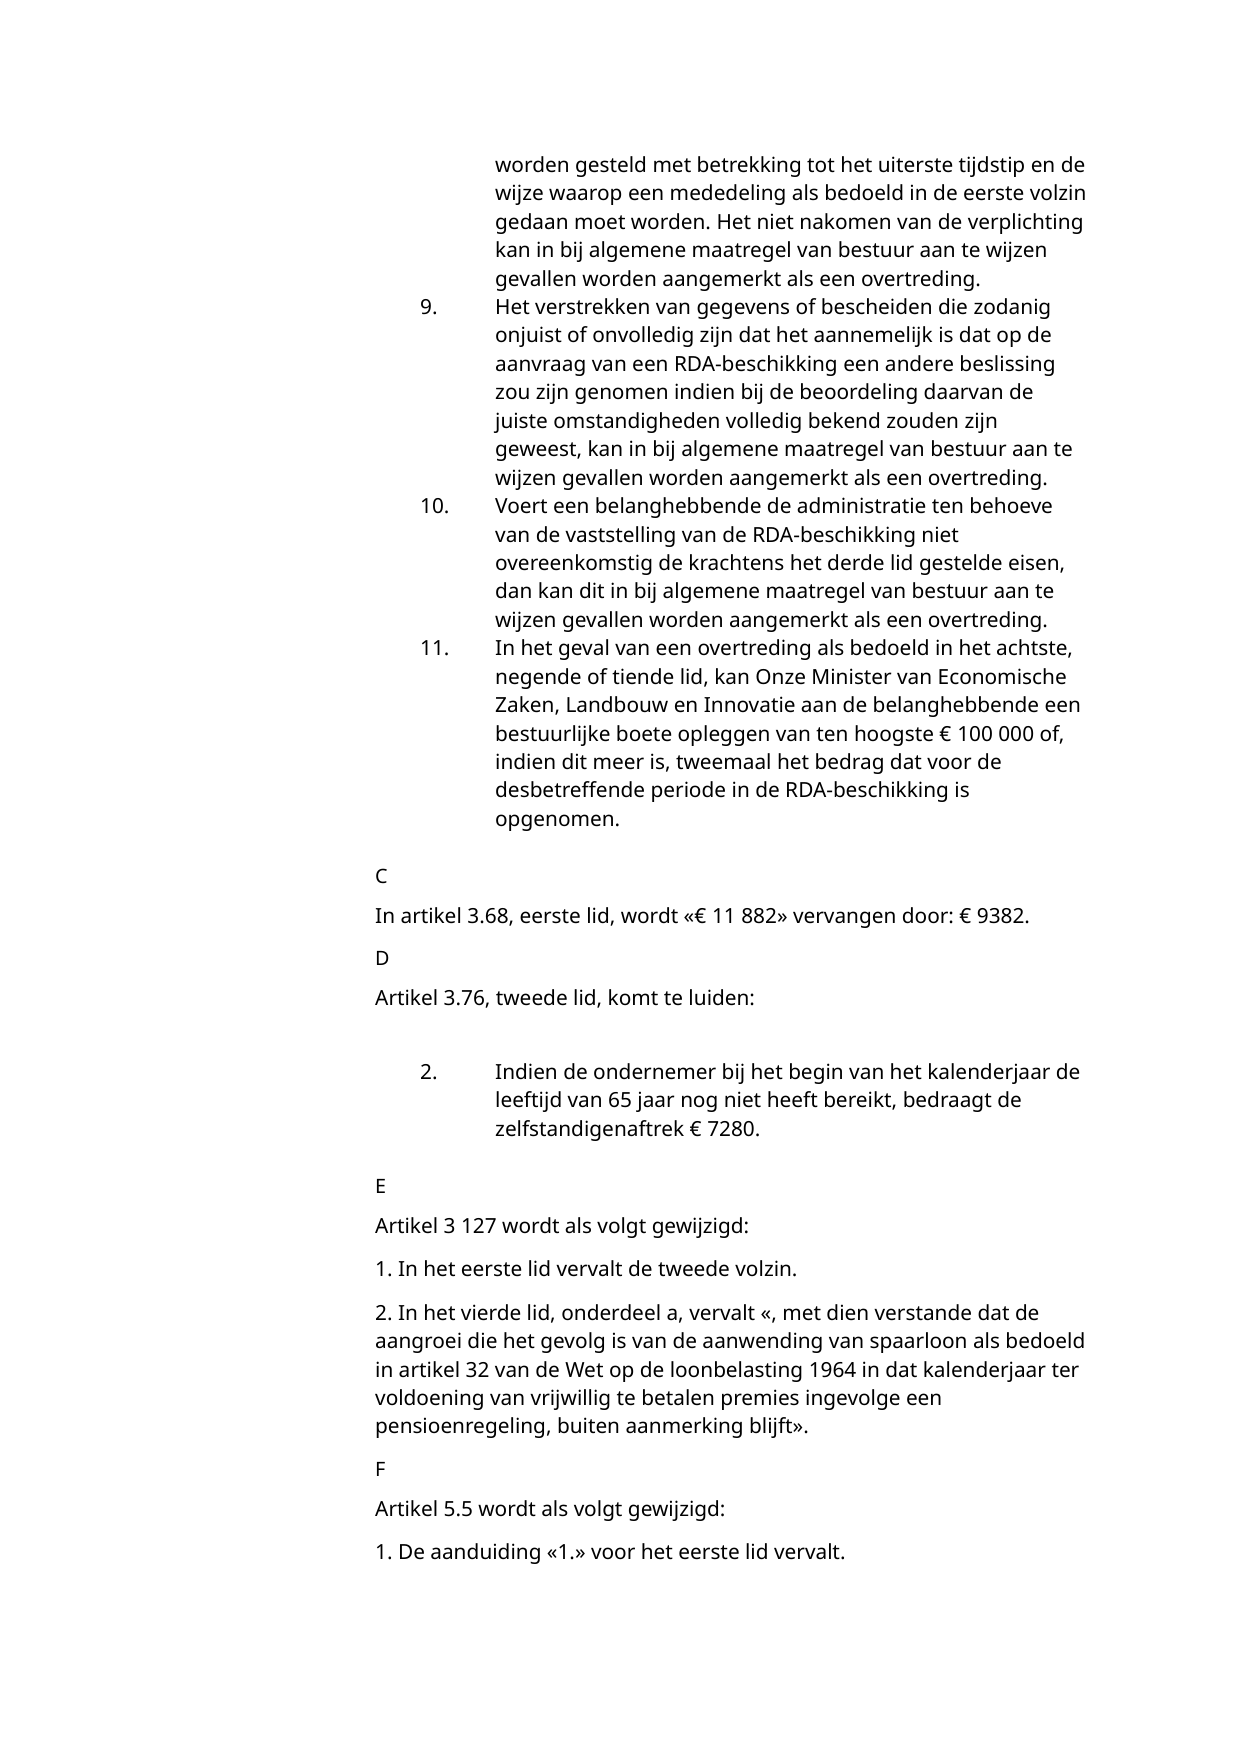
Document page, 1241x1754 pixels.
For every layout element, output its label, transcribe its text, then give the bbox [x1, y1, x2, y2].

list Indien de ondernemer bij het begin van het kalenderjaar de leeftijd van 65 jaar nog niet heeft bereikt, bedraagt de zelfstandigenaftrek € 7280. [420, 1057, 1090, 1142]
text F [375, 1455, 1090, 1482]
text Artikel 3.76, tweede lid, komt te luiden: [375, 983, 1090, 1012]
text 2. In het vierde lid, onderdeel a, vervalt «, met dien verstande dat de aangroei die het gevolg is van de aanwending van spaarloon als bedoeld in artikel 32 van de Wet op de loonbelasting 1964 in dat kalenderjaar ter voldoening van vrijwillig te betalen premies ingevolge een pensioenregeling, buiten aanmerking blijft». [375, 1298, 1090, 1440]
list worden gesteld met betrekking tot het uiterste tijdstip en de wijze waarop een mededeling als bedoeld in de eerste volzin gedaan moet worden. Het niet nakomen van de verplichting kan in bij algemene maatregel van bestuur aan te wijzen gevallen worden aangemerkt als een overtreding. [420, 150, 1090, 292]
list In het geval van een overtreding als bedoeld in het achtste, negende of tiende lid, kan Onze Minister van Economische Zaken, Landbouw en Innovatie aan de belanghebbende een bestuurlijke boete opleggen van ten hoogste € 100 000 of, indien dit meer is, tweemaal het bedrag dat voor de desbetreffende periode in de RDA-beschikking is opgenomen. [420, 633, 1090, 832]
text Artikel 5.5 wordt als volgt gewijzigd: [375, 1494, 1090, 1522]
text C [375, 862, 1090, 889]
text 1. In het eerste lid vervalt de tweede volzin. [375, 1254, 1090, 1283]
text E [375, 1172, 1090, 1199]
text D [375, 945, 1090, 972]
text 1. De aanduiding «1.» voor het eerste lid vervalt. [375, 1537, 1090, 1566]
list Voert een belanghebbende de administratie ten behoeve van de vaststelling van de RDA-beschikking niet overeenkomstig de krachtens het derde lid gestelde eisen, dan kan dit in bij algemene maatregel van bestuur aan te wijzen gevallen worden aangemerkt als een overtreding. [420, 491, 1090, 633]
text Artikel 3 127 wordt als volgt gewijzigd: [375, 1211, 1090, 1239]
text In artikel 3.68, eerste lid, wordt «€ 11 882» vervangen door: € 9382. [375, 901, 1090, 930]
list Het verstrekken van gegevens of bescheiden die zodanig onjuist of onvolledig zijn dat het aannemelijk is dat op de aanvraag van een RDA-beschikking een andere beslissing zou zijn genomen indien bij de beoordeling daarvan de juiste omstandigheden volledig bekend zouden zijn geweest, kan in bij algemene maatregel van bestuur aan te wijzen gevallen worden aangemerkt als een overtreding. [420, 292, 1090, 491]
